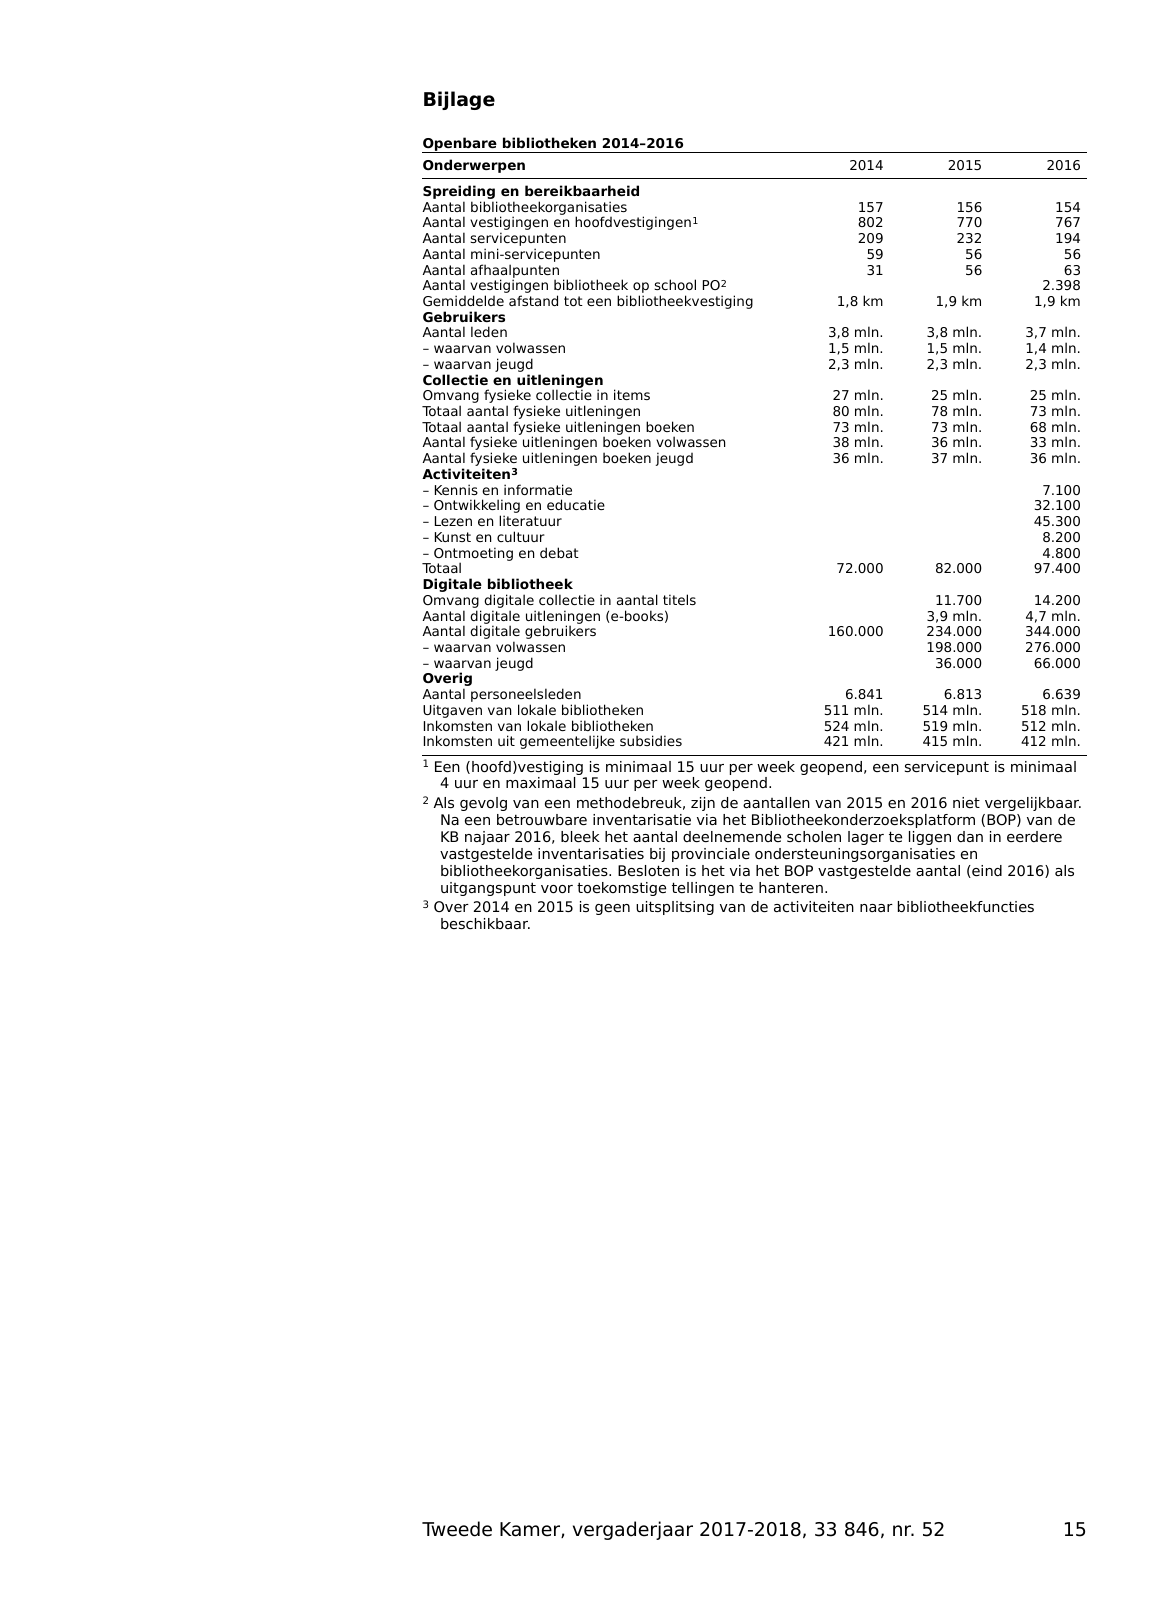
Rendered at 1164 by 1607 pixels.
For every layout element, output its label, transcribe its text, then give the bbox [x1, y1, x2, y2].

table_cell – waarvan volwassen [422, 341, 791, 357]
table_cell [889, 498, 988, 514]
table_cell 78 mln. [889, 404, 988, 419]
table_cell [889, 373, 988, 388]
table_cell 36 mln. [889, 435, 988, 451]
table_cell [889, 483, 988, 498]
table_cell – waarvan jeugd [422, 656, 791, 671]
table_cell Activiteiten3 [422, 467, 791, 482]
table_cell Omvang fysieke collectie in items [422, 388, 791, 404]
table_cell [889, 179, 988, 199]
table_cell 344.000 [988, 624, 1087, 640]
table_cell Collectie en uitleningen [422, 373, 791, 388]
table_cell 27 mln. [791, 388, 889, 404]
table_cell 63 [988, 262, 1087, 278]
table_cell 802 [791, 215, 889, 231]
table_cell 767 [988, 215, 1087, 231]
table_cell [889, 577, 988, 593]
table_cell Uitgaven van lokale bibliotheken [422, 703, 791, 718]
table_cell – waarvan volwassen [422, 640, 791, 656]
table_cell Totaal aantal fysieke uitleningen boeken [422, 420, 791, 435]
table_cell Overig [422, 671, 791, 687]
table_cell 194 [988, 231, 1087, 247]
table_cell 37 mln. [889, 451, 988, 467]
table_cell 3,9 mln. [889, 608, 988, 624]
subtitle Bijlage [77, 89, 1087, 111]
table_cell 36.000 [889, 656, 988, 671]
table_cell 6.813 [889, 687, 988, 703]
table_cell 14.200 [988, 593, 1087, 608]
table_cell 2.398 [988, 278, 1087, 294]
table_cell 8.200 [988, 530, 1087, 545]
table_cell Aantal leden [422, 325, 791, 341]
table_cell 770 [889, 215, 988, 231]
table_cell [889, 278, 988, 294]
table_cell 2,3 mln. [791, 357, 889, 372]
table_cell [791, 373, 889, 388]
table_cell 36 mln. [791, 451, 889, 467]
table_cell [791, 577, 889, 593]
table_cell Aantal servicepunten [422, 231, 791, 247]
table_cell Aantal mini-servicepunten [422, 247, 791, 262]
table_cell 512 mln. [988, 719, 1087, 734]
table_cell 1,4 mln. [988, 341, 1087, 357]
table_cell 524 mln. [791, 719, 889, 734]
table_cell – Kennis en informatie [422, 483, 791, 498]
table_cell 412 mln. [988, 734, 1087, 754]
table_cell 36 mln. [988, 451, 1087, 467]
table_cell 514 mln. [889, 703, 988, 718]
table_cell 1 Een (hoofd)vestiging is minimaal 15 uur per week geopend, een servicepunt is minimaal 4 uur en maximaal 15 uur per week geopend. 2 Als gevolg van een methodebreuk, zijn de aantallen van 2015 en 2016 niet vergelijkbaar. Na een betrouwbare inventarisatie via het Bibliotheekonderzoeksplatform (BOP) van de KB najaar 2016, bleek het aantal deelnemende scholen lager te liggen dan in eerdere vastgestelde inventarisaties bij provinciale ondersteuningsorganisaties en bibliotheekorganisaties. Besloten is het via het BOP vastgestelde aantal (eind 2016) als uitgangspunt voor toekomstige tellingen te hanteren. 3 Over 2014 en 2015 is geen uitsplitsing van de activiteiten naar bibliotheekfuncties beschikbaar. [422, 756, 1087, 933]
table_cell 4.800 [988, 545, 1087, 561]
table_cell Aantal personeelsleden [422, 687, 791, 703]
table_cell – Kunst en cultuur [422, 530, 791, 545]
table_cell 160.000 [791, 624, 889, 640]
table_cell 59 [791, 247, 889, 262]
table_cell 33 mln. [988, 435, 1087, 451]
table_cell [791, 656, 889, 671]
table_cell 6.639 [988, 687, 1087, 703]
table_cell [889, 545, 988, 561]
table_cell 73 mln. [988, 404, 1087, 419]
table_cell [791, 467, 889, 482]
table_cell 209 [791, 231, 889, 247]
table_cell 73 mln. [889, 420, 988, 435]
table_cell 25 mln. [889, 388, 988, 404]
table_cell [889, 514, 988, 530]
table_cell 154 [988, 199, 1087, 215]
table_cell 7.100 [988, 483, 1087, 498]
table_cell 80 mln. [791, 404, 889, 419]
table_cell 2016 [988, 153, 1087, 178]
table_cell 56 [988, 247, 1087, 262]
table_cell [988, 310, 1087, 325]
table_cell 72.000 [791, 561, 889, 577]
table_cell 6.841 [791, 687, 889, 703]
table_cell [889, 530, 988, 545]
table_cell [791, 498, 889, 514]
table_cell 2015 [889, 153, 988, 178]
table_cell [791, 530, 889, 545]
table_cell 156 [889, 199, 988, 215]
table_cell Gebruikers [422, 310, 791, 325]
table_cell [988, 467, 1087, 482]
table_cell 3,8 mln. [791, 325, 889, 341]
table_cell Spreiding en bereikbaarheid [422, 179, 791, 199]
table_cell 97.400 [988, 561, 1087, 577]
table_cell 25 mln. [988, 388, 1087, 404]
table_cell 66.000 [988, 656, 1087, 671]
table_cell 421 mln. [791, 734, 889, 754]
table_cell 73 mln. [791, 420, 889, 435]
table_cell [791, 514, 889, 530]
table_cell 2014 [791, 153, 889, 178]
table_cell Aantal vestigingen en hoofdvestigingen1 [422, 215, 791, 231]
table_cell 4,7 mln. [988, 608, 1087, 624]
table_cell 68 mln. [988, 420, 1087, 435]
table_cell Totaal aantal fysieke uitleningen [422, 404, 791, 419]
table_cell [889, 310, 988, 325]
table_cell 198.000 [889, 640, 988, 656]
table_cell [791, 545, 889, 561]
table_header Openbare bibliotheken 2014–2016 [422, 136, 1087, 152]
table_cell 38 mln. [791, 435, 889, 451]
table_cell – waarvan jeugd [422, 357, 791, 372]
table_cell Aantal digitale gebruikers [422, 624, 791, 640]
table_cell 45.300 [988, 514, 1087, 530]
table_cell [988, 577, 1087, 593]
table_cell [791, 671, 889, 687]
table_cell 3,7 mln. [988, 325, 1087, 341]
table_cell Aantal fysieke uitleningen boeken volwassen [422, 435, 791, 451]
table_cell 519 mln. [889, 719, 988, 734]
table_cell Aantal vestigingen bibliotheek op school PO2 [422, 278, 791, 294]
table_cell 31 [791, 262, 889, 278]
table_cell Onderwerpen [422, 153, 791, 178]
table_cell – Ontmoeting en debat [422, 545, 791, 561]
table_cell 56 [889, 262, 988, 278]
table_cell Digitale bibliotheek [422, 577, 791, 593]
table_cell 518 mln. [988, 703, 1087, 718]
table_cell [791, 483, 889, 498]
table_cell [791, 278, 889, 294]
table_cell – Ontwikkeling en educatie [422, 498, 791, 514]
table_cell 1,5 mln. [791, 341, 889, 357]
table_cell 415 mln. [889, 734, 988, 754]
table_cell [791, 640, 889, 656]
table_cell 2,3 mln. [988, 357, 1087, 372]
table_cell – Lezen en literatuur [422, 514, 791, 530]
table_cell Omvang digitale collectie in aantal titels [422, 593, 791, 608]
table_cell [791, 179, 889, 199]
table_cell [988, 179, 1087, 199]
table_cell 232 [889, 231, 988, 247]
table_cell [791, 310, 889, 325]
table_cell 1,9 km [889, 294, 988, 309]
table_cell [988, 671, 1087, 687]
table_cell 82.000 [889, 561, 988, 577]
table_cell 157 [791, 199, 889, 215]
table_cell 234.000 [889, 624, 988, 640]
table_cell 2,3 mln. [889, 357, 988, 372]
table_cell 1,8 km [791, 294, 889, 309]
table_cell Aantal fysieke uitleningen boeken jeugd [422, 451, 791, 467]
table_cell 276.000 [988, 640, 1087, 656]
table_cell 511 mln. [791, 703, 889, 718]
table_cell Aantal digitale uitleningen (e-books) [422, 608, 791, 624]
table_cell 11.700 [889, 593, 988, 608]
table_cell Aantal bibliotheekorganisaties [422, 199, 791, 215]
table_cell 1,9 km [988, 294, 1087, 309]
table_cell Gemiddelde afstand tot een bibliotheekvestiging [422, 294, 791, 309]
table_cell [889, 467, 988, 482]
table_cell 32.100 [988, 498, 1087, 514]
table_cell [889, 671, 988, 687]
table_cell 3,8 mln. [889, 325, 988, 341]
table_cell Inkomsten uit gemeentelijke subsidies [422, 734, 791, 754]
table_cell [791, 608, 889, 624]
table_cell [988, 373, 1087, 388]
table_cell 56 [889, 247, 988, 262]
table_cell Inkomsten van lokale bibliotheken [422, 719, 791, 734]
table_cell Totaal [422, 561, 791, 577]
table_cell [791, 593, 889, 608]
table_cell 1,5 mln. [889, 341, 988, 357]
table_cell Aantal afhaalpunten [422, 262, 791, 278]
